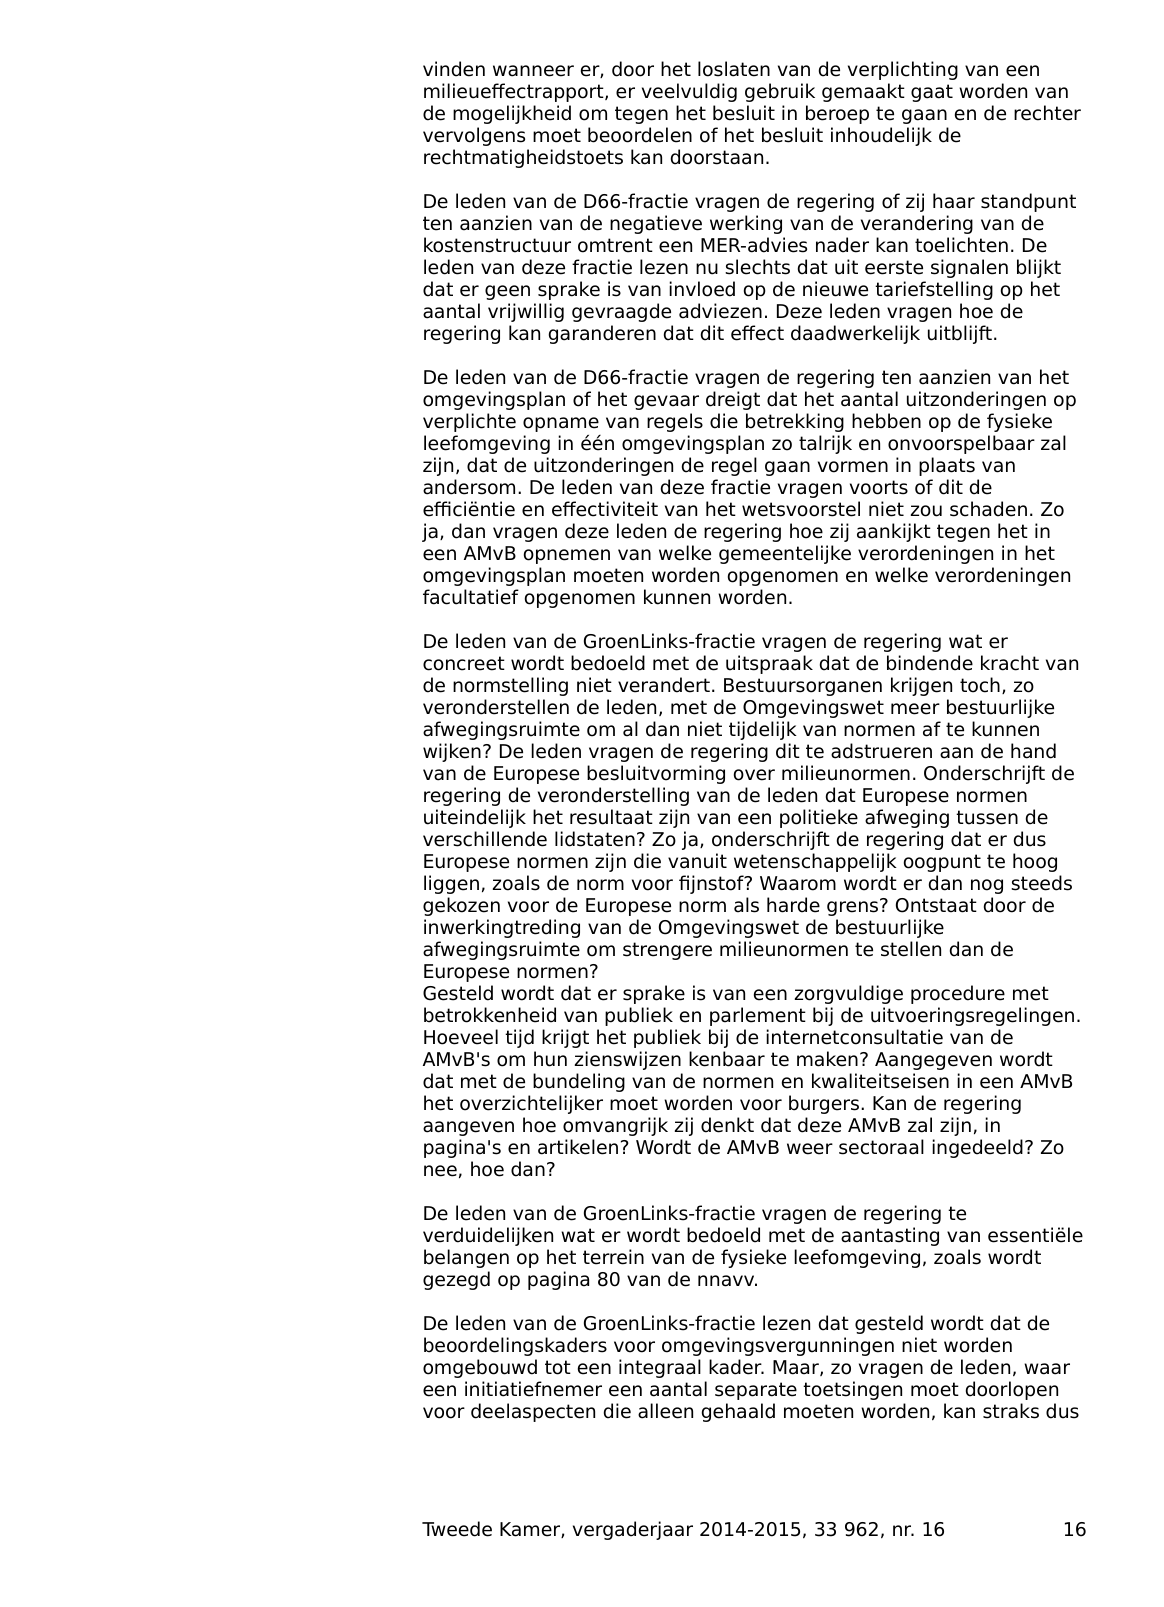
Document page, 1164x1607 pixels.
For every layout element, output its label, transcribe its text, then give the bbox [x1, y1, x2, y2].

text vinden wanneer er, door het loslaten van de verplichting van een milieueffectrapport, er veelvuldig gebruik gemaakt gaat worden van de mogelijkheid om tegen het besluit in beroep te gaan en de rechter vervolgens moet beoordelen of het besluit inhoudelijk de rechtmatigheidstoets kan doorstaan. [422, 59, 1087, 169]
text De leden van de GroenLinks-fractie vragen de regering wat er concreet wordt bedoeld met de uitspraak dat de bindende kracht van de normstelling niet verandert. Bestuursorganen krijgen toch, zo veronderstellen de leden, met de Omgevingswet meer bestuurlijke afwegingsruimte om al dan niet tijdelijk van normen af te kunnen wijken? De leden vragen de regering dit te adstrueren aan de hand van de Europese besluitvorming over milieunormen. Onderschrijft de regering de veronderstelling van de leden dat Europese normen uiteindelijk het resultaat zijn van een politieke afweging tussen de verschillende lidstaten? Zo ja, onderschrijft de regering dat er dus Europese normen zijn die vanuit wetenschappelijk oogpunt te hoog liggen, zoals de norm voor fijnstof? Waarom wordt er dan nog steeds gekozen voor de Europese norm als harde grens? Ontstaat door de inwerkingtreding van de Omgevingswet de bestuurlijke afwegingsruimte om strengere milieunormen te stellen dan de Europese normen? [422, 631, 1087, 983]
text De leden van de GroenLinks-fractie vragen de regering te verduidelijken wat er wordt bedoeld met de aantasting van essentiële belangen op het terrein van de fysieke leefomgeving, zoals wordt gezegd op pagina 80 van de nnavv. [422, 1203, 1087, 1291]
text De leden van de D66-fractie vragen de regering of zij haar standpunt ten aanzien van de negatieve werking van de verandering van de kostenstructuur omtrent een MER-advies nader kan toelichten. De leden van deze fractie lezen nu slechts dat uit eerste signalen blijkt dat er geen sprake is van invloed op de nieuwe tariefstelling op het aantal vrijwillig gevraagde adviezen. Deze leden vragen hoe de regering kan garanderen dat dit effect daadwerkelijk uitblijft. [422, 191, 1087, 345]
text Gesteld wordt dat er sprake is van een zorgvuldige procedure met betrokkenheid van publiek en parlement bij de uitvoeringsregelingen. Hoeveel tijd krijgt het publiek bij de internetconsultatie van de AMvB's om hun zienswijzen kenbaar te maken? Aangegeven wordt dat met de bundeling van de normen en kwaliteitseisen in een AMvB het overzichtelijker moet worden voor burgers. Kan de regering aangeven hoe omvangrijk zij denkt dat deze AMvB zal zijn, in pagina's en artikelen? Wordt de AMvB weer sectoraal ingedeeld? Zo nee, hoe dan? [422, 983, 1087, 1181]
text De leden van de D66-fractie vragen de regering ten aanzien van het omgevingsplan of het gevaar dreigt dat het aantal uitzonderingen op verplichte opname van regels die betrekking hebben op de fysieke leefomgeving in één omgevingsplan zo talrijk en onvoorspelbaar zal zijn, dat de uitzonderingen de regel gaan vormen in plaats van andersom. De leden van deze fractie vragen voorts of dit de efficiëntie en effectiviteit van het wetsvoorstel niet zou schaden. Zo ja, dan vragen deze leden de regering hoe zij aankijkt tegen het in een AMvB opnemen van welke gemeentelijke verordeningen in het omgevingsplan moeten worden opgenomen en welke verordeningen facultatief opgenomen kunnen worden. [422, 367, 1087, 609]
text De leden van de GroenLinks-fractie lezen dat gesteld wordt dat de beoordelingskaders voor omgevingsvergunningen niet worden omgebouwd tot een integraal kader. Maar, zo vragen de leden, waar een initiatiefnemer een aantal separate toetsingen moet doorlopen voor deelaspecten die alleen gehaald moeten worden, kan straks dus [422, 1313, 1087, 1423]
